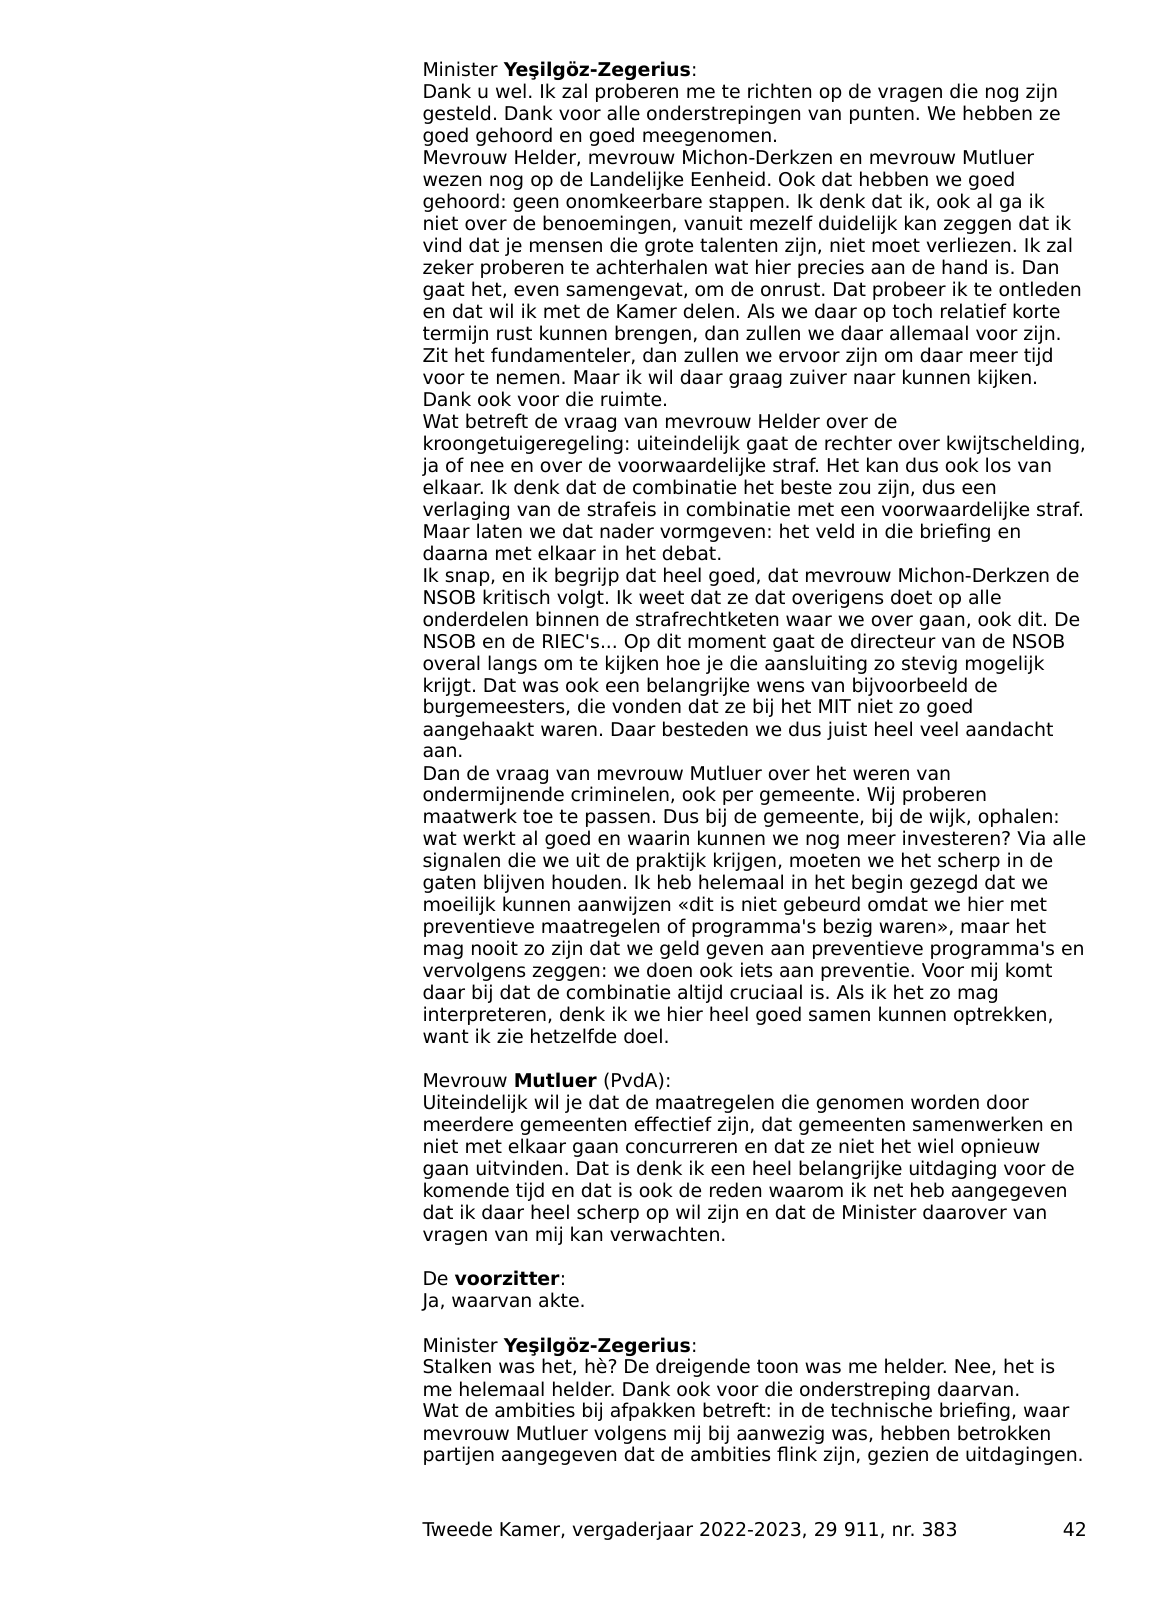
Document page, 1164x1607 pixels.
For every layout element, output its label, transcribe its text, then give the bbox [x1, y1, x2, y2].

text Ik snap, en ik begrijp dat heel goed, dat mevrouw Michon-Derkzen de NSOB kritisch volgt. Ik weet dat ze dat overigens doet op alle onderdelen binnen de strafrechtketen waar we over gaan, ook dit. De NSOB en de RIEC's... Op dit moment gaat de directeur van de NSOB overal langs om te kijken hoe je die aansluiting zo stevig mogelijk krijgt. Dat was ook een belangrijke wens van bijvoorbeeld de burgemeesters, die vonden dat ze bij het MIT niet zo goed aangehaakt waren. Daar besteden we dus juist heel veel aandacht aan. [422, 564, 1087, 762]
text Dan de vraag van mevrouw Mutluer over het weren van ondermijnende criminelen, ook per gemeente. Wij proberen maatwerk toe te passen. Dus bij de gemeente, bij de wijk, ophalen: wat werkt al goed en waarin kunnen we nog meer investeren? Via alle signalen die we uit de praktijk krijgen, moeten we het scherp in de gaten blijven houden. Ik heb helemaal in het begin gezegd dat we moeilijk kunnen aanwijzen «dit is niet gebeurd omdat we hier met preventieve maatregelen of programma's bezig waren», maar het mag nooit zo zijn dat we geld geven aan preventieve programma's en vervolgens zeggen: we doen ook iets aan preventie. Voor mij komt daar bij dat de combinatie altijd cruciaal is. Als ik het zo mag interpreteren, denk ik we hier heel goed samen kunnen optrekken, want ik zie hetzelfde doel. [422, 762, 1087, 1048]
text De voorzitter: [422, 1268, 1087, 1290]
text Wat de ambities bij afpakken betreft: in de technische briefing, waar mevrouw Mutluer volgens mij bij aanwezig was, hebben betrokken partijen aangegeven dat de ambities flink zijn, gezien de uitdagingen. [422, 1400, 1087, 1466]
text Stalken was het, hè? De dreigende toon was me helder. Nee, het is me helemaal helder. Dank ook voor die onderstreping daarvan. [422, 1356, 1087, 1400]
text Mevrouw Mutluer (PvdA): [422, 1070, 1087, 1092]
text Wat betreft de vraag van mevrouw Helder over de kroongetuigeregeling: uiteindelijk gaat de rechter over kwijtschelding, ja of nee en over de voorwaardelijke straf. Het kan dus ook los van elkaar. Ik denk dat de combinatie het beste zou zijn, dus een verlaging van de strafeis in combinatie met een voorwaardelijke straf. Maar laten we dat nader vormgeven: het veld in die briefing en daarna met elkaar in het debat. [422, 411, 1087, 564]
text Ja, waarvan akte. [422, 1290, 1087, 1312]
text Mevrouw Helder, mevrouw Michon-Derkzen en mevrouw Mutluer wezen nog op de Landelijke Eenheid. Ook dat hebben we goed gehoord: geen onomkeerbare stappen. Ik denk dat ik, ook al ga ik niet over de benoemingen, vanuit mezelf duidelijk kan zeggen dat ik vind dat je mensen die grote talenten zijn, niet moet verliezen. Ik zal zeker proberen te achterhalen wat hier precies aan de hand is. Dan gaat het, even samengevat, om de onrust. Dat probeer ik te ontleden en dat wil ik met de Kamer delen. Als we daar op toch relatief korte termijn rust kunnen brengen, dan zullen we daar allemaal voor zijn. Zit het fundamenteler, dan zullen we ervoor zijn om daar meer tijd voor te nemen. Maar ik wil daar graag zuiver naar kunnen kijken. Dank ook voor die ruimte. [422, 147, 1087, 411]
text Dank u wel. Ik zal proberen me te richten op de vragen die nog zijn gesteld. Dank voor alle onderstrepingen van punten. We hebben ze goed gehoord en goed meegenomen. [422, 81, 1087, 147]
text Uiteindelijk wil je dat de maatregelen die genomen worden door meerdere gemeenten effectief zijn, dat gemeenten samenwerken en niet met elkaar gaan concurreren en dat ze niet het wiel opnieuw gaan uitvinden. Dat is denk ik een heel belangrijke uitdaging voor de komende tijd en dat is ook de reden waarom ik net heb aangegeven dat ik daar heel scherp op wil zijn en dat de Minister daarover van vragen van mij kan verwachten. [422, 1092, 1087, 1246]
text Minister Yeşilgöz-Zegerius: [422, 1334, 1087, 1356]
text Minister Yeşilgöz-Zegerius: [422, 59, 1087, 81]
